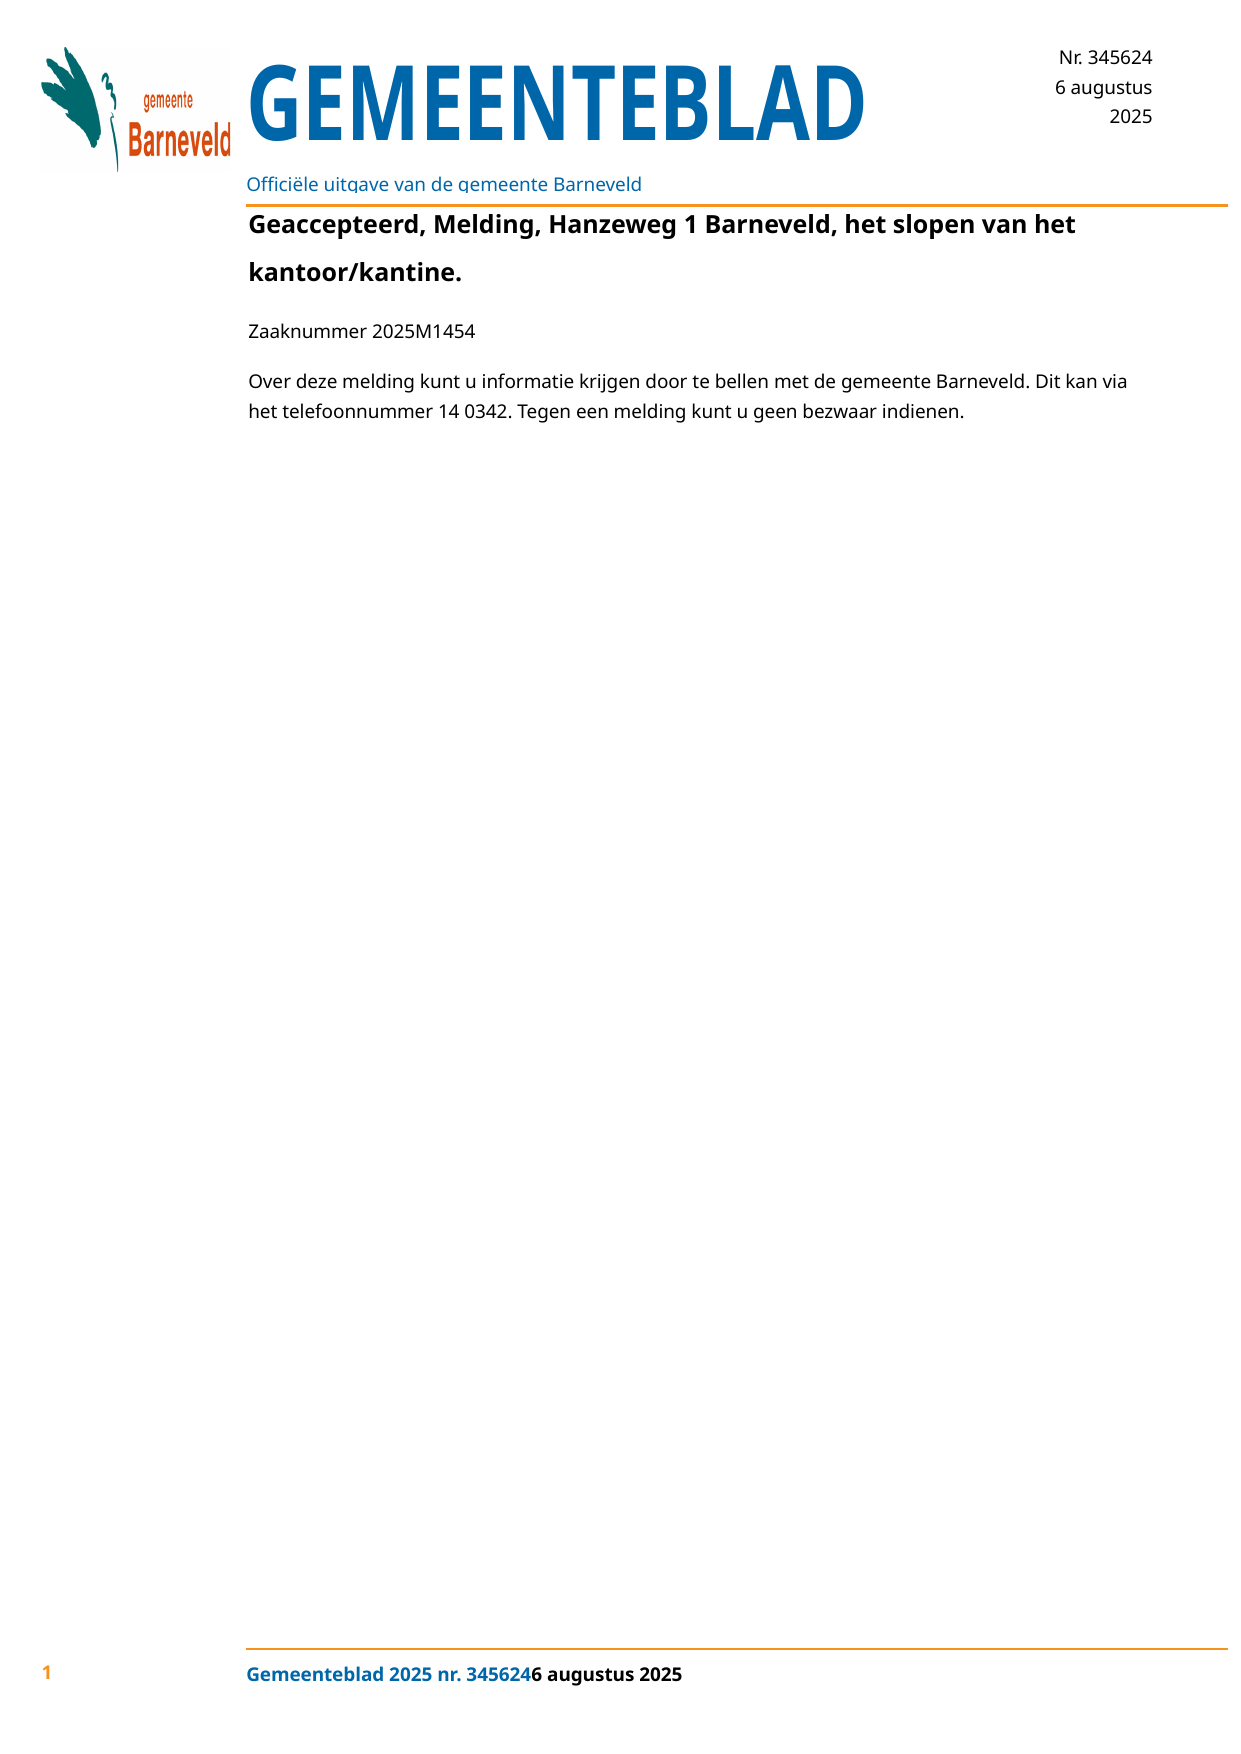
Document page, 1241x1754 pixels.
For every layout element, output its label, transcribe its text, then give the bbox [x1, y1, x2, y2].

text Zaaknummer 2025M1454 [248, 318, 1152, 344]
picture [41, 47, 231, 172]
text Over deze melding kunt u informatie krijgen door te bellen met de gemeente Barneveld. Dit kan via het telefoonnummer 14 0342. Tegen een melding kunt u geen bezwaar indienen. [248, 368, 1152, 424]
text Geaccepteerd, Melding, Hanzeweg 1 Barneveld, het slopen van het kantoor/kantine. [248, 207, 1152, 288]
